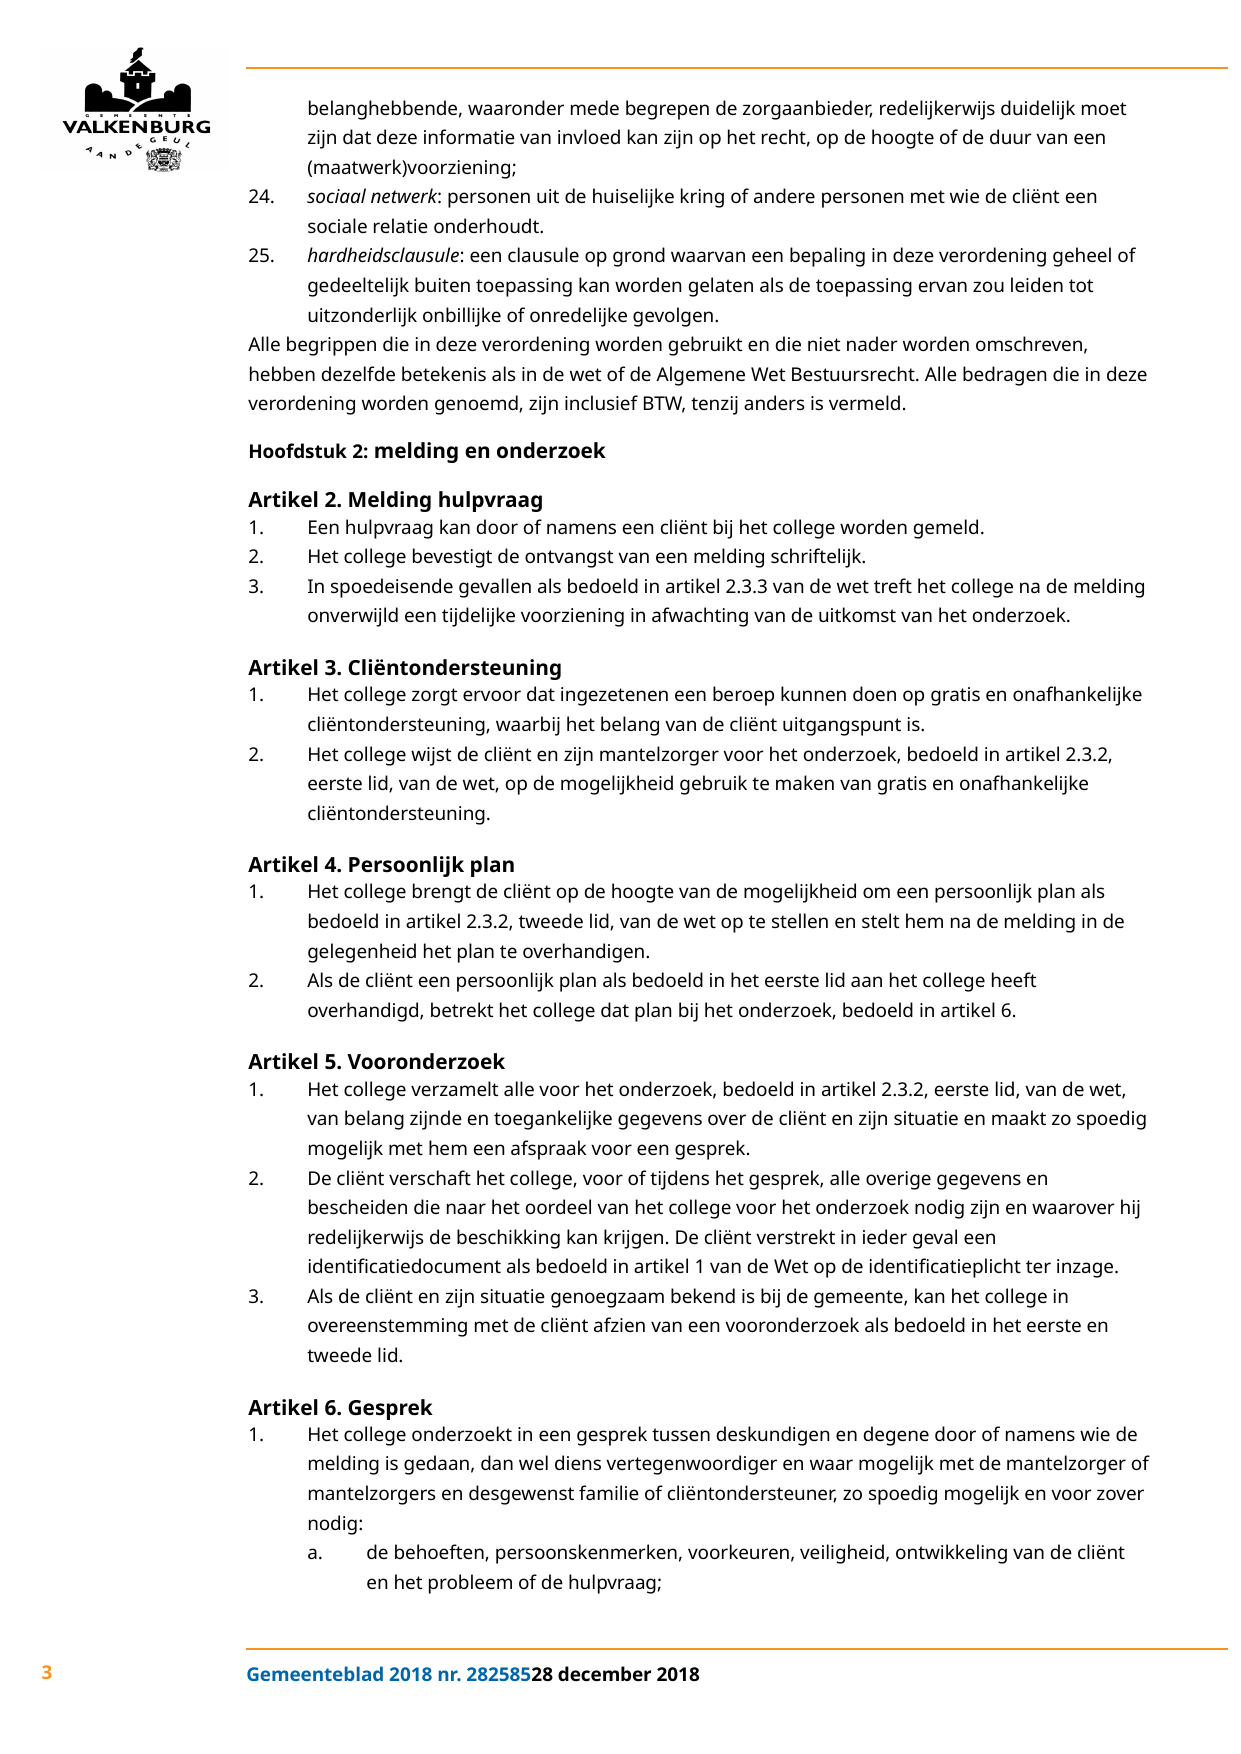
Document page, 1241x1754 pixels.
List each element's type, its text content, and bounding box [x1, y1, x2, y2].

text Hoofdstuk 2: melding en onderzoek [248, 436, 1152, 465]
list de behoeften, persoonskenmerken, voorkeuren, veiligheid, ontwikkeling van de cliënt en het probleem of de hulpvraag; [307, 1539, 1152, 1595]
picture [41, 47, 231, 172]
list De cliënt verschaft het college, voor of tijdens het gesprek, alle overige gegevens en bescheiden die naar het oordeel van het college voor het onderzoek nodig zijn en waarover hij redelijkerwijs de beschikking kan krijgen. De cliënt verstrekt in ieder geval een identificatiedocument als bedoeld in artikel 1 van de Wet op de identificatieplicht ter inzage. [248, 1165, 1152, 1279]
list Het college verzamelt alle voor het onderzoek, bedoeld in artikel 2.3.2, eerste lid, van de wet, van belang zijnde en toegankelijke gegevens over de cliënt en zijn situatie en maakt zo spoedig mogelijk met hem een afspraak voor een gesprek. [248, 1076, 1152, 1161]
list Het college onderzoekt in een gesprek tussen deskundigen en degene door of namens wie de melding is gedaan, dan wel diens vertegenwoordiger en waar mogelijk met de mantelzorger of mantelzorgers en desgewenst familie of cliëntondersteuner, zo spoedig mogelijk en voor zover nodig: [248, 1421, 1152, 1536]
list sociaal netwerk: personen uit de huiselijke kring of andere personen met wie de cliënt een sociale relatie onderhoudt. [248, 183, 1152, 239]
text Alle begrippen die in deze verordening worden gebruikt en die niet nader worden omschreven, hebben dezelfde betekenis als in de wet of de Algemene Wet Bestuursrecht. Alle bedragen die in deze verordening worden genoemd, zijn inclusief BTW, tenzij anders is vermeld. [248, 331, 1152, 416]
text Artikel 6. Gesprek [248, 1393, 1152, 1421]
list Het college wijst de cliënt en zijn mantelzorger voor het onderzoek, bedoeld in artikel 2.3.2, eerste lid, van de wet, op de mogelijkheid gebruik te maken van gratis en onafhankelijke cliëntondersteuning. [248, 741, 1152, 826]
list In spoedeisende gevallen als bedoeld in artikel 2.3.3 van de wet treft het college na de melding onverwijld een tijdelijke voorziening in afwachting van de uitkomst van het onderzoek. [248, 573, 1152, 628]
list Het college brengt de cliënt op de hoogte van de mogelijkheid om een persoonlijk plan als bedoeld in artikel 2.3.2, tweede lid, van de wet op te stellen en stelt hem na de melding in de gelegenheid het plan te overhandigen. [248, 879, 1152, 964]
text Artikel 3. Cliëntondersteuning [248, 653, 1152, 682]
text Artikel 2. Melding hulpvraag [248, 486, 1152, 514]
list belanghebbende, waaronder mede begrepen de zorgaanbieder, redelijkerwijs duidelijk moet zijn dat deze informatie van invloed kan zijn op het recht, op de hoogte of de duur van een (maatwerk)voorziening; [248, 95, 1152, 180]
text Artikel 5. Vooronderzoek [248, 1047, 1152, 1076]
list Het college zorgt ervoor dat ingezetenen een beroep kunnen doen op gratis en onafhankelijke cliëntondersteuning, waarbij het belang van de cliënt uitgangspunt is. [248, 682, 1152, 737]
list Een hulpvraag kan door of namens een cliënt bij het college worden gemeld. [248, 514, 1152, 540]
list Als de cliënt een persoonlijk plan als bedoeld in het eerste lid aan het college heeft overhandigd, betrekt het college dat plan bij het onderzoek, bedoeld in artikel 6. [248, 967, 1152, 1023]
list Het college bevestigt de ontvangst van een melding schriftelijk. [248, 543, 1152, 569]
list hardheidsclausule: een clausule op grond waarvan een bepaling in deze verordening geheel of gedeeltelijk buiten toepassing kan worden gelaten als de toepassing ervan zou leiden tot uitzonderlijk onbillijke of onredelijke gevolgen. [248, 243, 1152, 328]
text Artikel 4. Persoonlijk plan [248, 850, 1152, 879]
list Als de cliënt en zijn situatie genoegzaam bekend is bij de gemeente, kan het college in overeenstemming met de cliënt afzien van een vooronderzoek als bedoeld in het eerste en tweede lid. [248, 1283, 1152, 1368]
